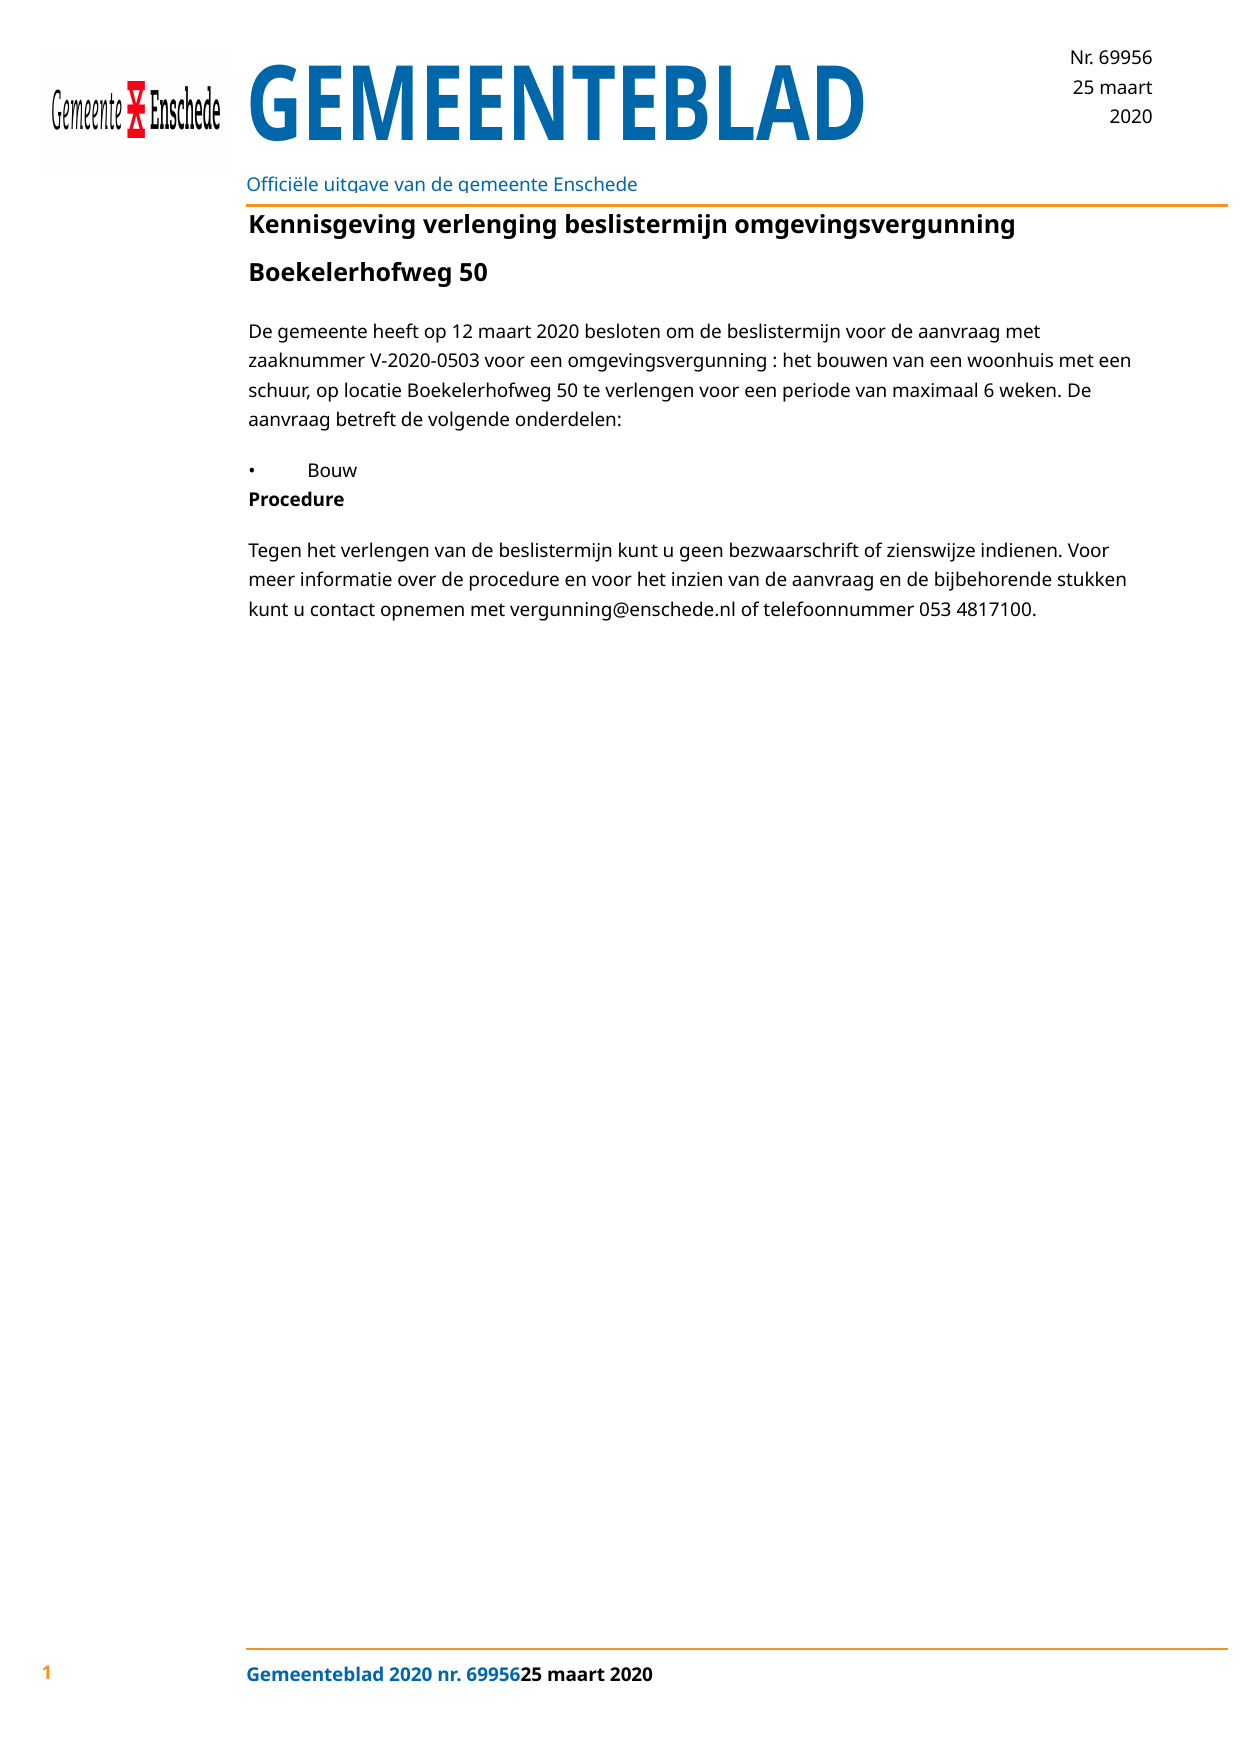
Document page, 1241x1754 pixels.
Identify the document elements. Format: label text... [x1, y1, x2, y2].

picture [41, 47, 231, 172]
text Tegen het verlengen van de beslistermijn kunt u geen bezwaarschrift of zienswijze indienen. Voor meer informatie over de procedure en voor het inzien van de aanvraag en de bijbehorende stukken kunt u contact opnemen met vergunning@enschede.nl of telefoonnummer 053 4817100. [248, 537, 1152, 622]
text Kennisgeving verlenging beslistermijn omgevingsvergunning Boekelerhofweg 50 [248, 207, 1152, 288]
list Bouw [248, 457, 1152, 483]
text Procedure [248, 487, 1152, 512]
text De gemeente heeft op 12 maart 2020 besloten om de beslistermijn voor de aanvraag met zaaknummer V-2020-0503 voor een omgevingsvergunning : het bouwen van een woonhuis met een schuur, op locatie Boekelerhofweg 50 te verlengen voor een periode van maximaal 6 weken. De aanvraag betreft de volgende onderdelen: [248, 318, 1152, 432]
